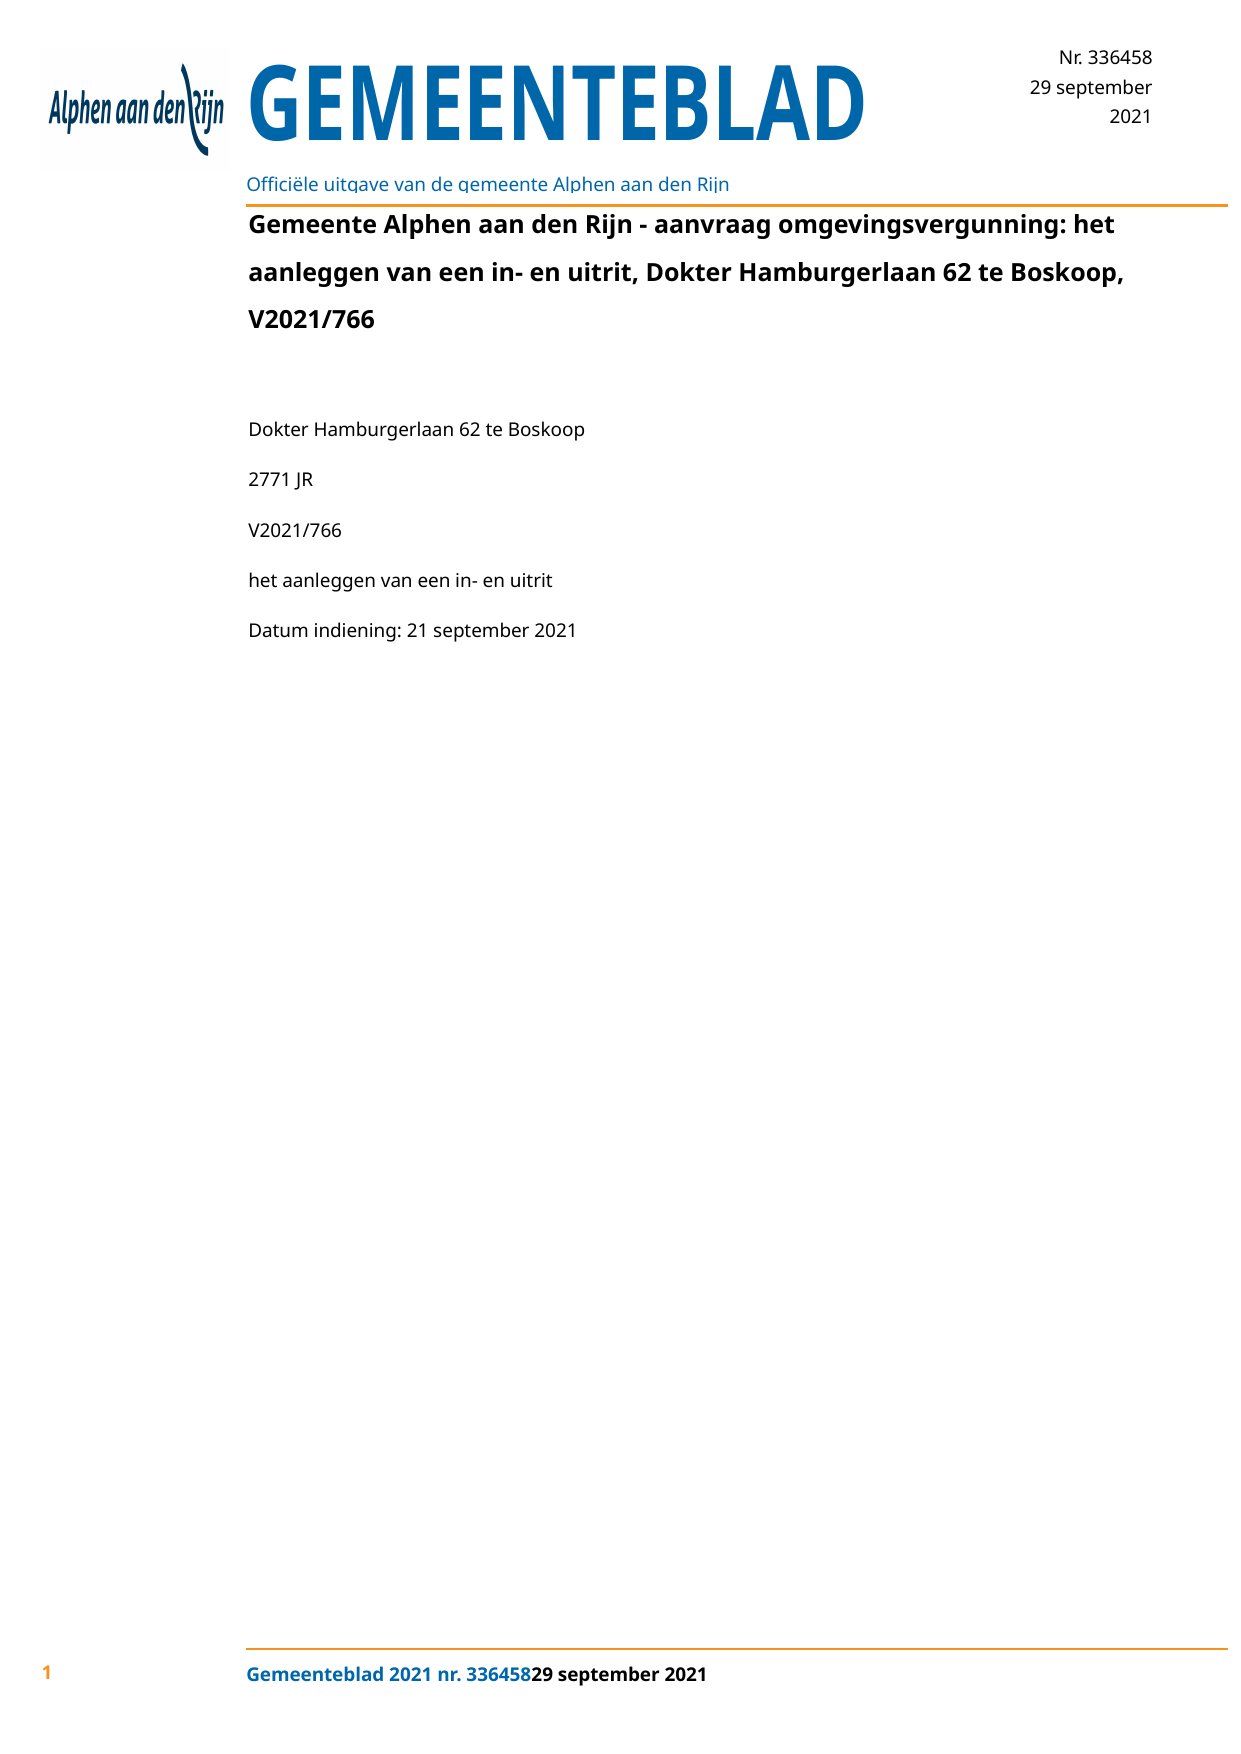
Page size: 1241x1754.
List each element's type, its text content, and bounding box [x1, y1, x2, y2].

text het aanleggen van een in- en uitrit [248, 567, 1152, 593]
text V2021/766 [248, 517, 1152, 542]
text Datum indiening: 21 september 2021 [248, 618, 1152, 643]
text 2771 JR [248, 466, 1152, 492]
picture [41, 47, 231, 172]
text Gemeente Alphen aan den Rijn - aanvraag omgevingsvergunning: het aanleggen van een in- en uitrit, Dokter Hamburgerlaan 62 te Boskoop, V2021/766 [248, 207, 1152, 336]
text Dokter Hamburgerlaan 62 te Boskoop [248, 416, 1152, 442]
